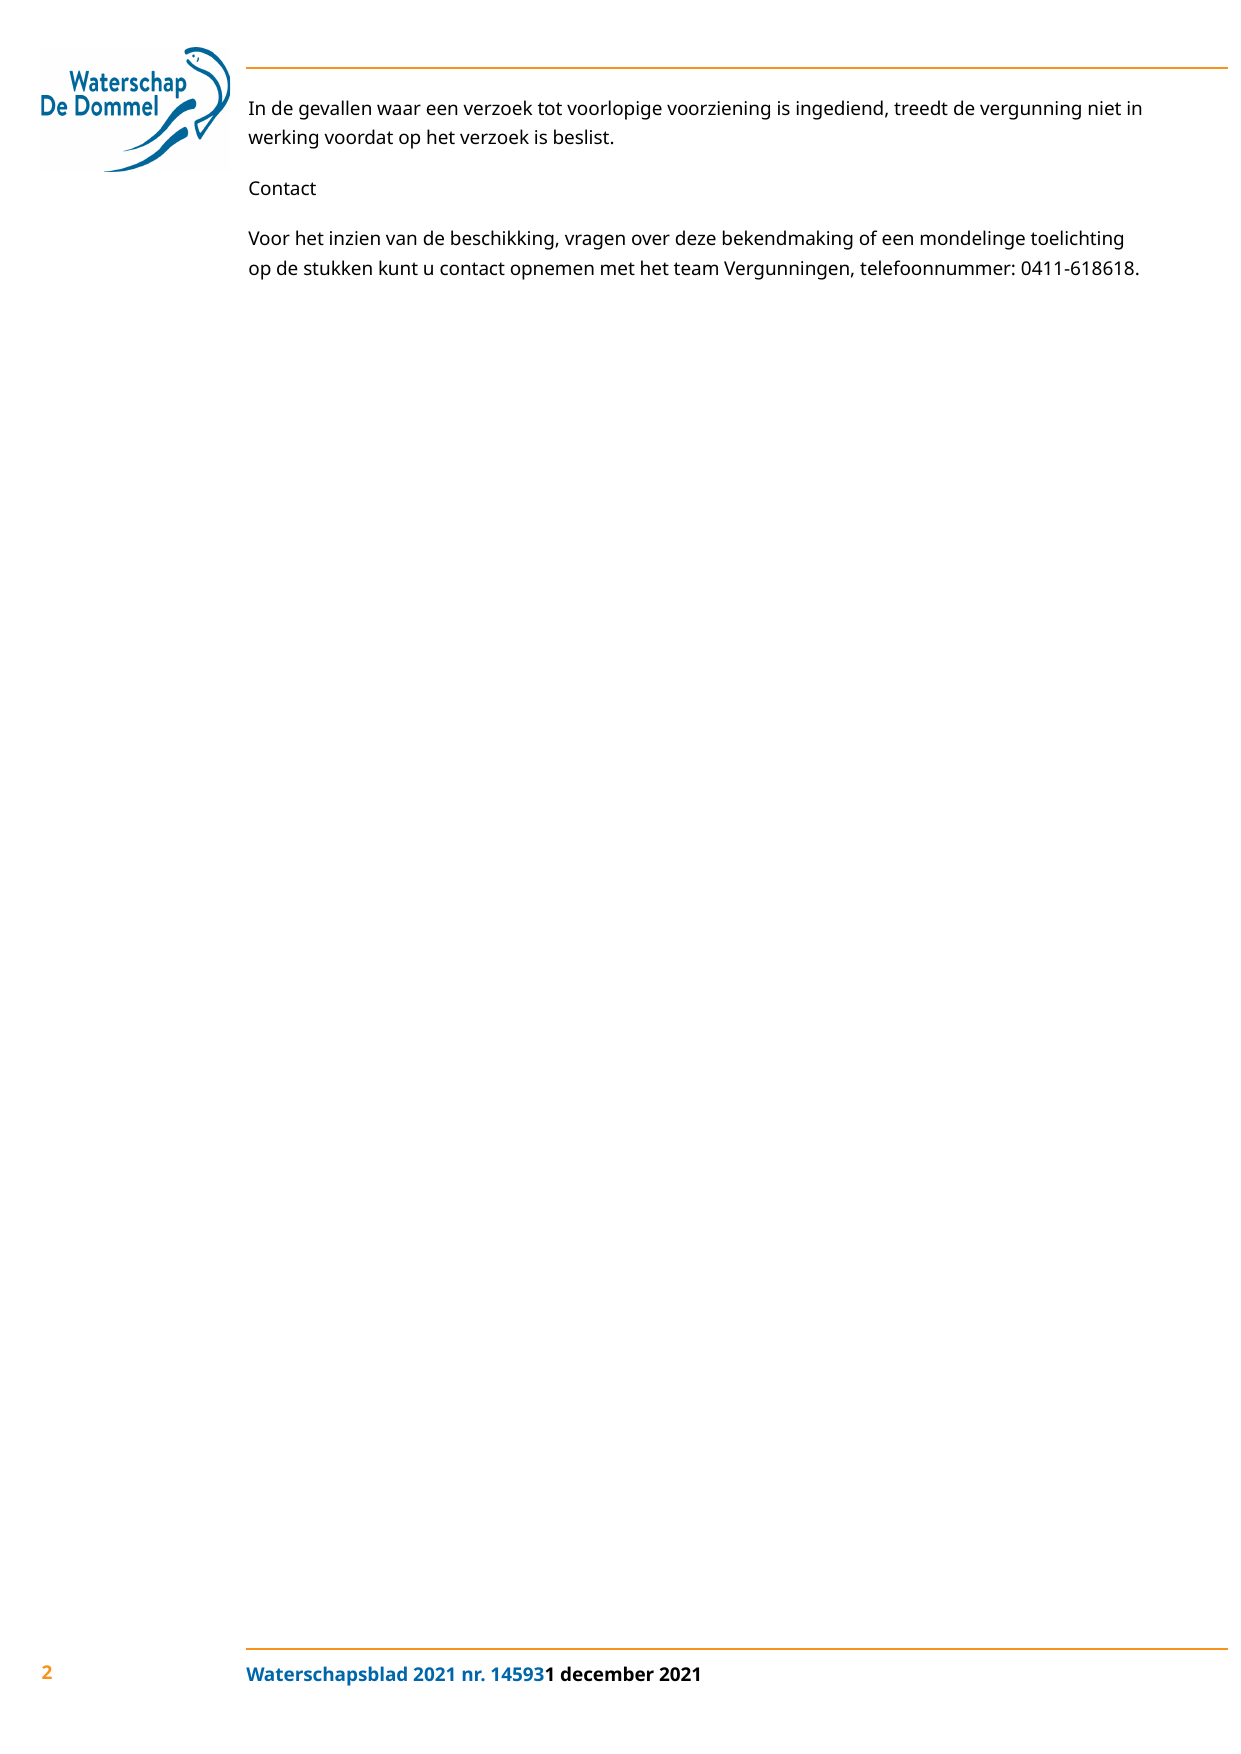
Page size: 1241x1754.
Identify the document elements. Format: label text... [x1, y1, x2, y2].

picture [204, 47, 231, 76]
picture [45, 99, 51, 111]
picture [41, 47, 231, 172]
text Voor het inzien van de beschikking, vragen over deze bekendmaking of een mondelinge toelichting op de stukken kunt u contact opnemen met het team Vergunningen, telefoonnummer: 0411-618618. [248, 225, 1152, 281]
picture [198, 118, 210, 131]
text In de gevallen waar een verzoek tot voorlopige voorziening is ingediend, treedt de vergunning niet in werking voordat op het verzoek is beslist. [248, 95, 1152, 150]
text Contact [248, 175, 1152, 201]
